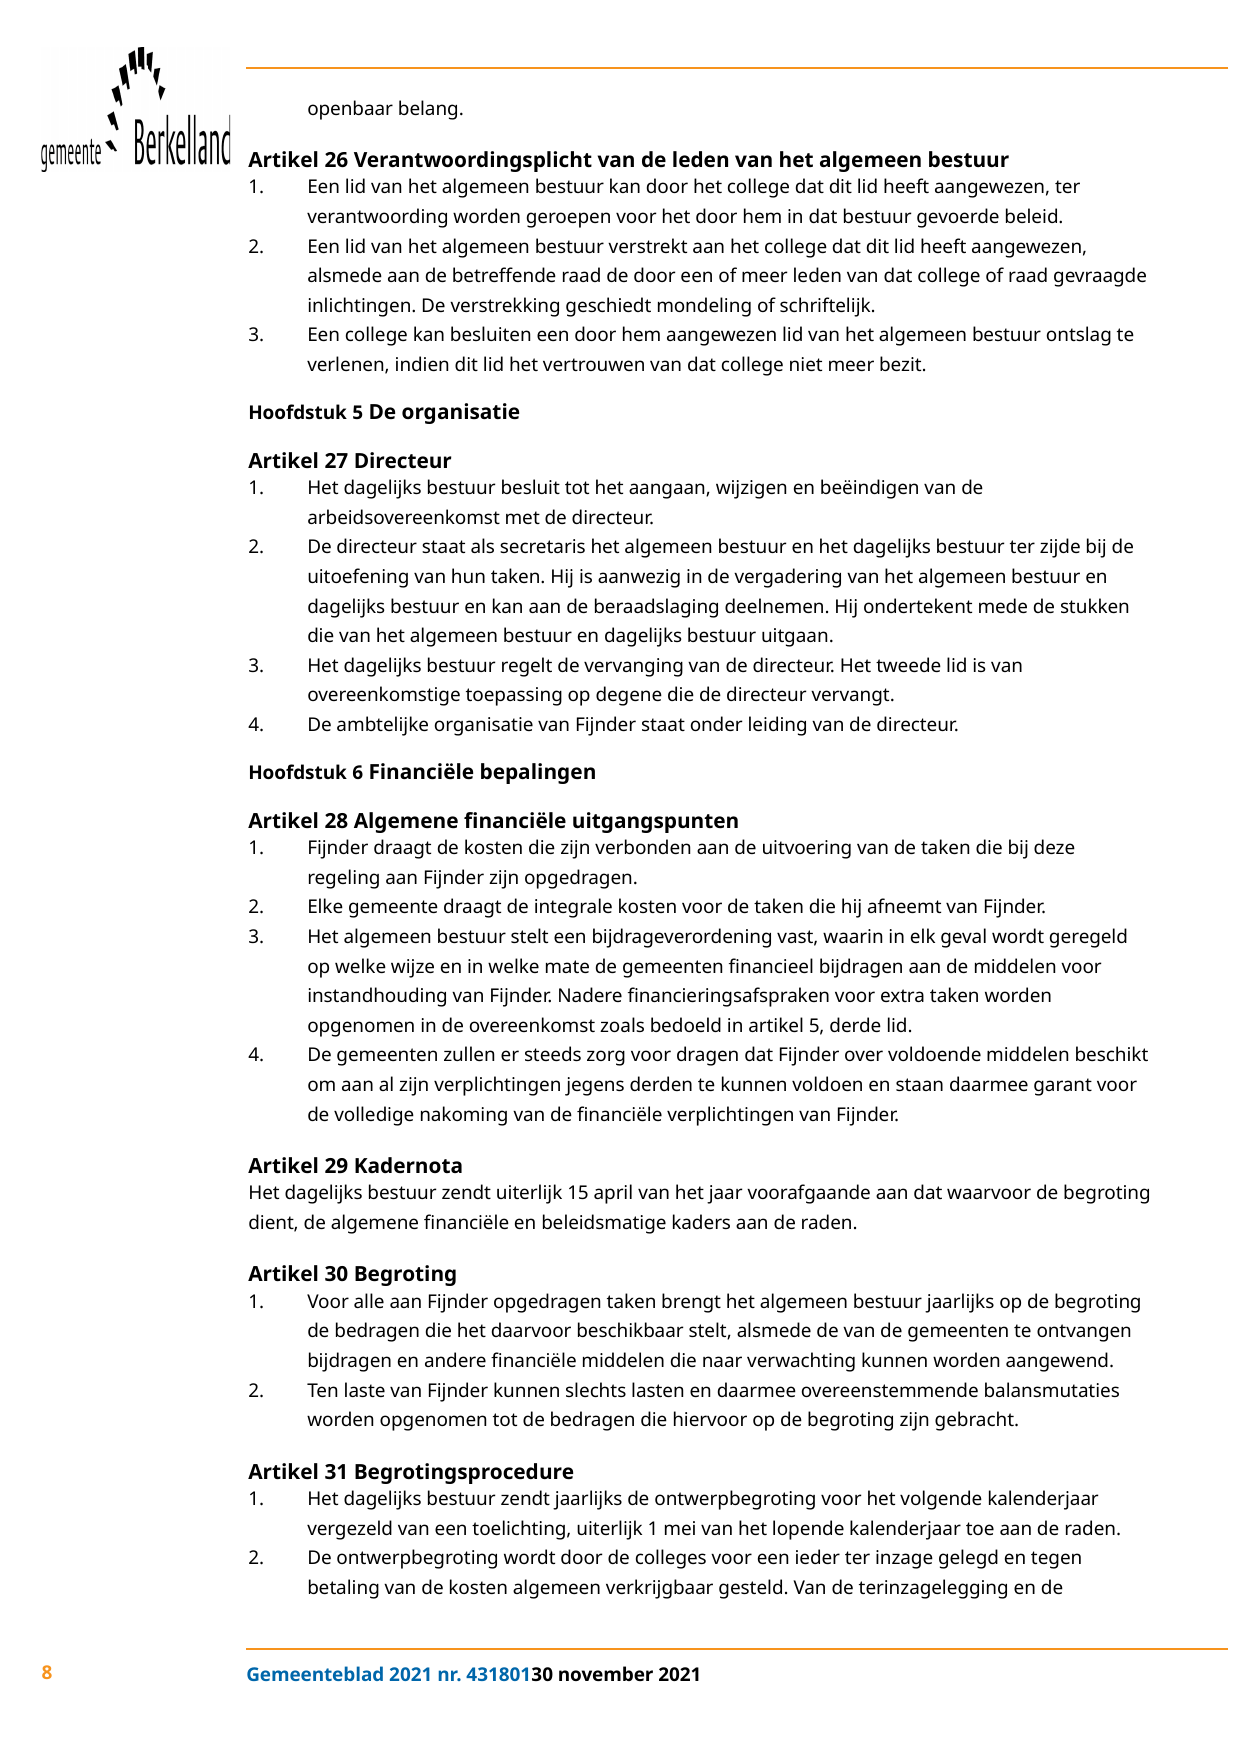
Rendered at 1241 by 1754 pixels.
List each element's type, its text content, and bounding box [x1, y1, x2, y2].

list De directeur staat als secretaris het algemeen bestuur en het dagelijks bestuur ter zijde bij de uitoefening van hun taken. Hij is aanwezig in de vergadering van het algemeen bestuur en dagelijks bestuur en kan aan de beraadslaging deelnemen. Hij ondertekent mede de stukken die van het algemeen bestuur en dagelijks bestuur uitgaan. [248, 534, 1152, 648]
list Voor alle aan Fijnder opgedragen taken brengt het algemeen bestuur jaarlijks op de begroting de bedragen die het daarvoor beschikbaar stelt, alsmede de van de gemeenten te ontvangen bijdragen en andere financiële middelen die naar verwachting kunnen worden aangewend. [248, 1288, 1152, 1373]
list Een lid van het algemeen bestuur verstrekt aan het college dat dit lid heeft aangewezen, alsmede aan de betreffende raad de door een of meer leden van dat college of raad gevraagde inlichtingen. De verstrekking geschiedt mondeling of schriftelijk. [248, 233, 1152, 318]
list De ontwerpbegroting wordt door de colleges voor een ieder ter inzage gelegd en tegen betaling van de kosten algemeen verkrijgbaar gesteld. Van de terinzagelegging en de [248, 1544, 1152, 1600]
picture [41, 47, 231, 172]
text Het dagelijks bestuur zendt uiterlijk 15 april van het jaar voorafgaande aan dat waarvoor de begroting dient, de algemene financiële en beleidsmatige kaders aan de raden. [248, 1179, 1152, 1235]
text Artikel 26 Verantwoordingsplicht van de leden van het algemeen bestuur [248, 145, 1152, 174]
list Het dagelijks bestuur zendt jaarlijks de ontwerpbegroting voor het volgende kalenderjaar vergezeld van een toelichting, uiterlijk 1 mei van het lopende kalenderjaar toe aan de raden. [248, 1485, 1152, 1541]
list Een college kan besluiten een door hem aangewezen lid van het algemeen bestuur ontslag te verlenen, indien dit lid het vertrouwen van dat college niet meer bezit. [248, 322, 1152, 377]
list Het dagelijks bestuur besluit tot het aangaan, wijzigen en beëindigen van de arbeidsovereenkomst met de directeur. [248, 474, 1152, 530]
text Hoofdstuk 6 Financiële bepalingen [248, 757, 1152, 785]
list Het algemeen bestuur stelt een bijdrageverordening vast, waarin in elk geval wordt geregeld op welke wijze en in welke mate de gemeenten financieel bijdragen aan de middelen voor instandhouding van Fijnder. Nadere financieringsafspraken voor extra taken worden opgenomen in de overeenkomst zoals bedoeld in artikel 5, derde lid. [248, 923, 1152, 1038]
text Artikel 30 Begroting [248, 1259, 1152, 1288]
text Hoofdstuk 5 De organisatie [248, 397, 1152, 425]
list Elke gemeente draagt de integrale kosten voor de taken die hij afneemt van Fijnder. [248, 894, 1152, 919]
text Artikel 31 Begrotingsprocedure [248, 1457, 1152, 1485]
list Een lid van het algemeen bestuur kan door het college dat dit lid heeft aangewezen, ter verantwoording worden geroepen voor het door hem in dat bestuur gevoerde beleid. [248, 174, 1152, 229]
text Artikel 27 Directeur [248, 446, 1152, 474]
list De gemeenten zullen er steeds zorg voor dragen dat Fijnder over voldoende middelen beschikt om aan al zijn verplichtingen jegens derden te kunnen voldoen en staan daarmee garant voor de volledige nakoming van de financiële verplichtingen van Fijnder. [248, 1042, 1152, 1126]
list openbaar belang. [248, 95, 1152, 121]
list Ten laste van Fijnder kunnen slechts lasten en daarmee overeenstemmende balansmutaties worden opgenomen tot de bedragen die hiervoor op de begroting zijn gebracht. [248, 1377, 1152, 1432]
text Artikel 28 Algemene financiële uitgangspunten [248, 806, 1152, 834]
list Het dagelijks bestuur regelt de vervanging van de directeur. Het tweede lid is van overeenkomstige toepassing op degene die de directeur vervangt. [248, 652, 1152, 707]
list De ambtelijke organisatie van Fijnder staat onder leiding van de directeur. [248, 711, 1152, 737]
list Fijnder draagt de kosten die zijn verbonden aan de uitvoering van de taken die bij deze regeling aan Fijnder zijn opgedragen. [248, 834, 1152, 890]
text Artikel 29 Kadernota [248, 1151, 1152, 1179]
